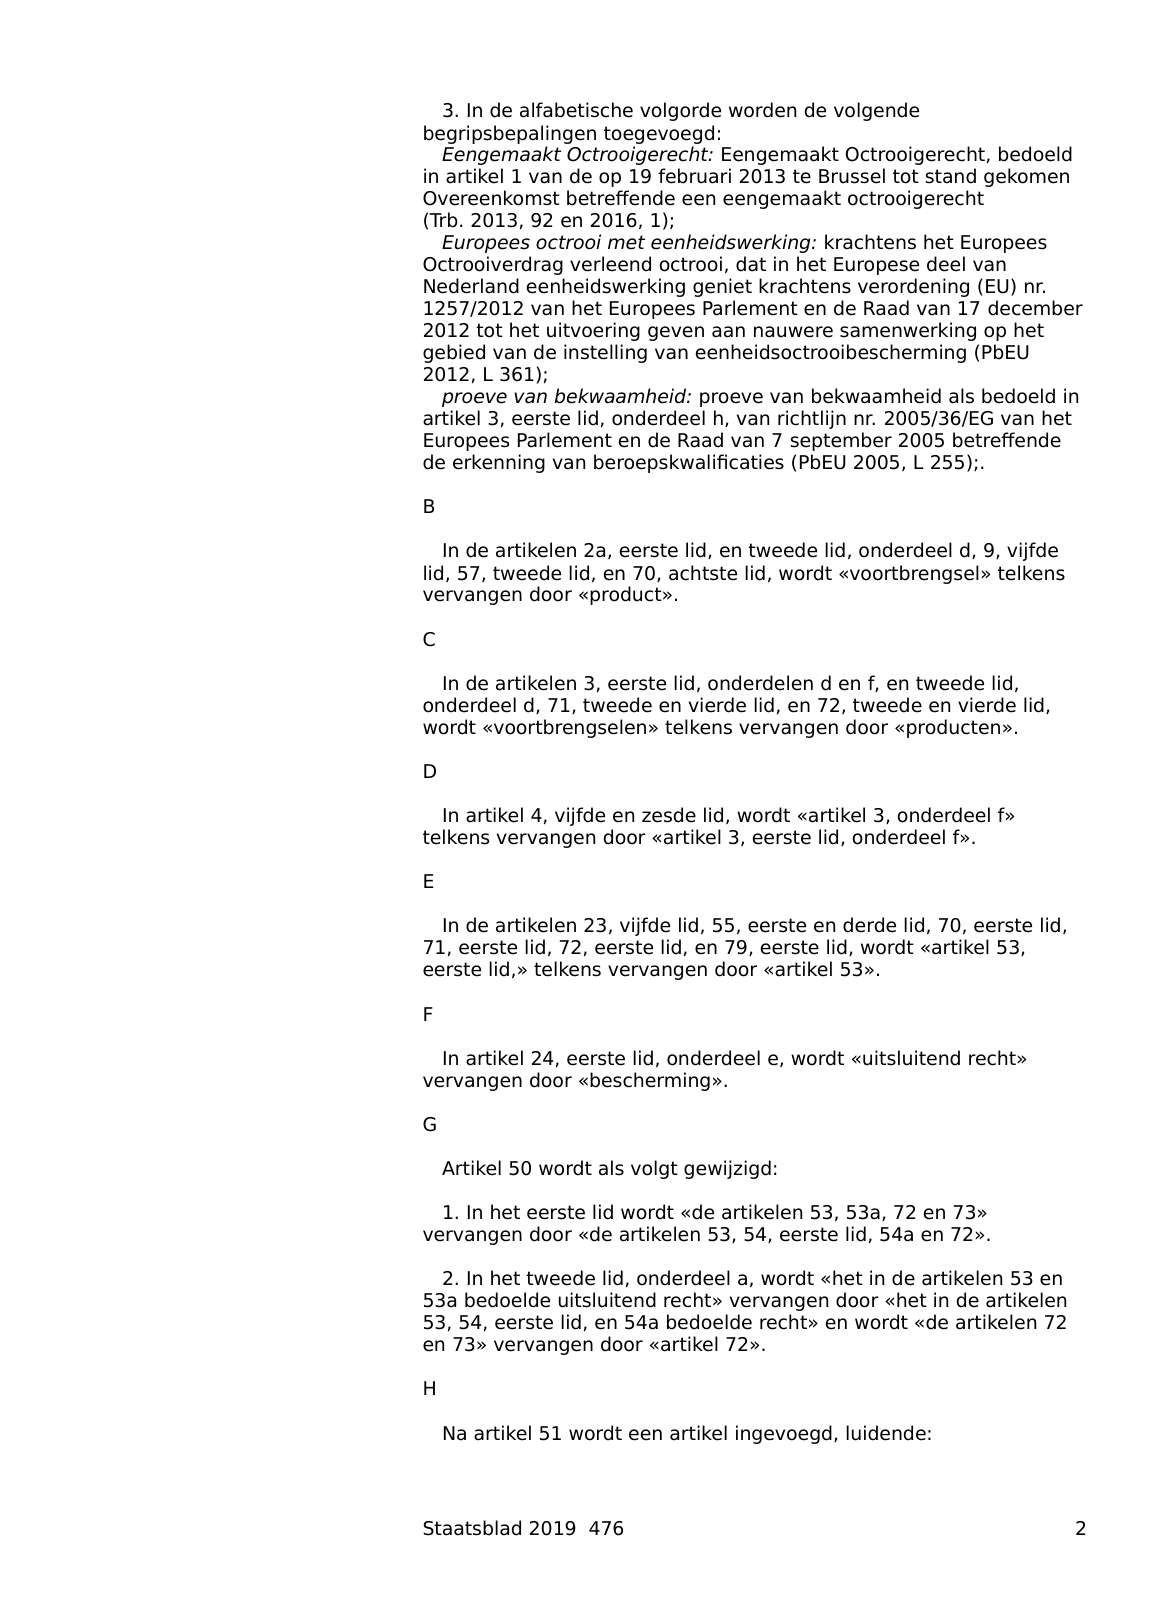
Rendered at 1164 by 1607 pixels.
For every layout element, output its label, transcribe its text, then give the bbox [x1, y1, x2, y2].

text Europees octrooi met eenheidswerking: krachtens het Europees Octrooiverdrag verleend octrooi, dat in het Europese deel van Nederland eenheidswerking geniet krachtens verordening (EU) nr. 1257/2012 van het Europees Parlement en de Raad van 17 december 2012 tot het uitvoering geven aan nauwere samenwerking op het gebied van de instelling van eenheidsoctrooibescherming (PbEU 2012, L 361); [422, 232, 1087, 386]
text Eengemaakt Octrooigerecht: Eengemaakt Octrooigerecht, bedoeld in artikel 1 van de op 19 februari 2013 te Brussel tot stand gekomen Overeenkomst betreffende een eengemaakt octrooigerecht (Trb. 2013, 92 en 2016, 1); [422, 144, 1087, 232]
text 1. In het eerste lid wordt «de artikelen 53, 53a, 72 en 73» vervangen door «de artikelen 53, 54, eerste lid, 54a en 72». [422, 1202, 1087, 1246]
text Na artikel 51 wordt een artikel ingevoegd, luidende: [422, 1422, 1087, 1444]
text 2. In het tweede lid, onderdeel a, wordt «het in de artikelen 53 en 53a bedoelde uitsluitend recht» vervangen door «het in de artikelen 53, 54, eerste lid, en 54a bedoelde recht» en wordt «de artikelen 72 en 73» vervangen door «artikel 72». [422, 1268, 1087, 1356]
text Artikel 50 wordt als volgt gewijzigd: [422, 1158, 1087, 1180]
text In artikel 4, vijfde en zesde lid, wordt «artikel 3, onderdeel f» telkens vervangen door «artikel 3, eerste lid, onderdeel f». [422, 805, 1087, 849]
text 3. In de alfabetische volgorde worden de volgende begripsbepalingen toegevoegd: [422, 100, 1087, 144]
text C [422, 628, 1087, 651]
text F [422, 1003, 1087, 1025]
text H [422, 1378, 1087, 1400]
text In artikel 24, eerste lid, onderdeel e, wordt «uitsluitend recht» vervangen door «bescherming». [422, 1048, 1087, 1092]
text In de artikelen 23, vijfde lid, 55, eerste en derde lid, 70, eerste lid, 71, eerste lid, 72, eerste lid, en 79, eerste lid, wordt «artikel 53, eerste lid,» telkens vervangen door «artikel 53». [422, 915, 1087, 981]
text G [422, 1114, 1087, 1136]
text In de artikelen 2a, eerste lid, en tweede lid, onderdeel d, 9, vijfde lid, 57, tweede lid, en 70, achtste lid, wordt «voortbrengsel» telkens vervangen door «product». [422, 540, 1087, 606]
text In de artikelen 3, eerste lid, onderdelen d en f, en tweede lid, onderdeel d, 71, tweede en vierde lid, en 72, tweede en vierde lid, wordt «voortbrengselen» telkens vervangen door «producten». [422, 673, 1087, 739]
text E [422, 871, 1087, 893]
text B [422, 496, 1087, 518]
text proeve van bekwaamheid: proeve van bekwaamheid als bedoeld in artikel 3, eerste lid, onderdeel h, van richtlijn nr. 2005/36/EG van het Europees Parlement en de Raad van 7 september 2005 betreffende de erkenning van beroepskwalificaties (PbEU 2005, L 255);. [422, 386, 1087, 474]
text D [422, 761, 1087, 783]
